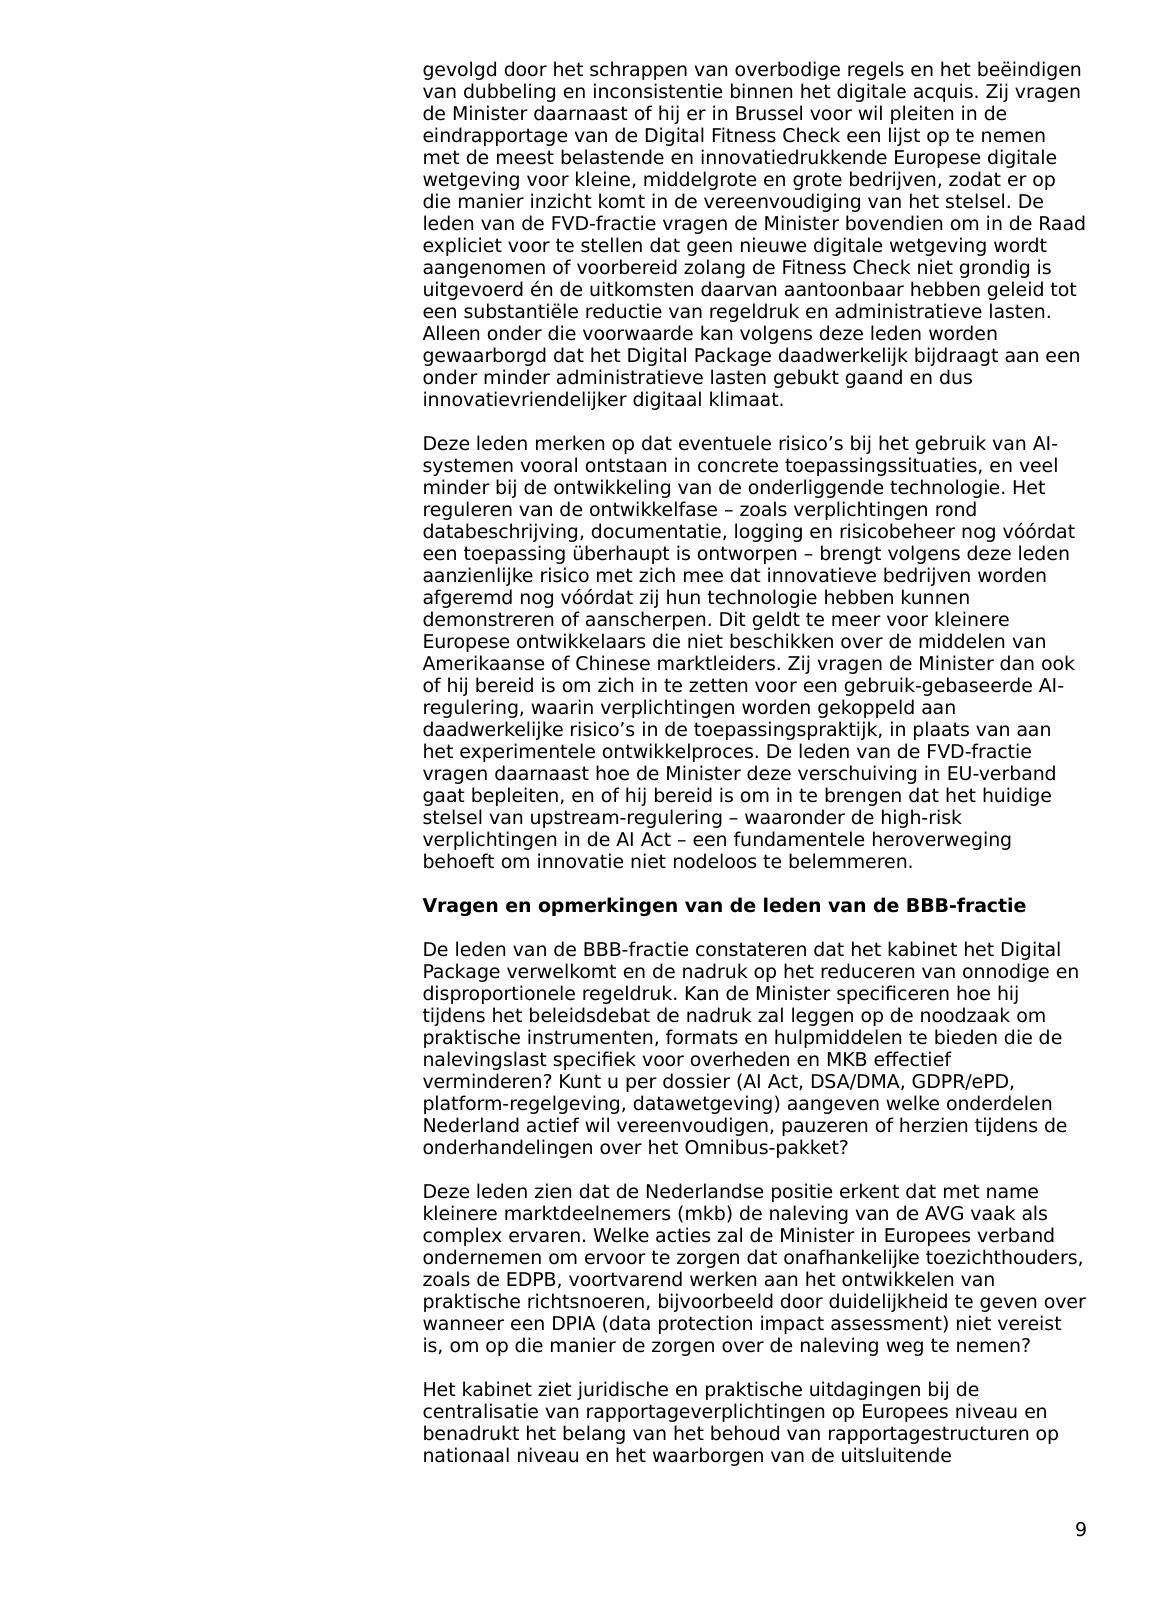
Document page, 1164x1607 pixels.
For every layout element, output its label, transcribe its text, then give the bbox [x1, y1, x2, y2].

text Het kabinet ziet juridische en praktische uitdagingen bij de centralisatie van rapportageverplichtingen op Europees niveau en benadrukt het belang van het behoud van rapportagestructuren op nationaal niveau en het waarborgen van de uitsluitende [422, 1379, 1087, 1467]
text gevolgd door het schrappen van overbodige regels en het beëindigen van dubbeling en inconsistentie binnen het digitale acquis. Zij vragen de Minister daarnaast of hij er in Brussel voor wil pleiten in de eindrapportage van de Digital Fitness Check een lijst op te nemen met de meest belastende en innovatiedrukkende Europese digitale wetgeving voor kleine, middelgrote en grote bedrijven, zodat er op die manier inzicht komt in de vereenvoudiging van het stelsel. De leden van de FVD-fractie vragen de Minister bovendien om in de Raad expliciet voor te stellen dat geen nieuwe digitale wetgeving wordt aangenomen of voorbereid zolang de Fitness Check niet grondig is uitgevoerd én de uitkomsten daarvan aantoonbaar hebben geleid tot een substantiële reductie van regeldruk en administratieve lasten. Alleen onder die voorwaarde kan volgens deze leden worden gewaarborgd dat het Digital Package daadwerkelijk bijdraagt aan een onder minder administratieve lasten gebukt gaand en dus innovatievriendelijker digitaal klimaat. [422, 59, 1087, 411]
text Deze leden merken op dat eventuele risico’s bij het gebruik van AI-systemen vooral ontstaan in concrete toepassingssituaties, en veel minder bij de ontwikkeling van de onderliggende technologie. Het reguleren van de ontwikkelfase – zoals verplichtingen rond databeschrijving, documentatie, logging en risicobeheer nog vóórdat een toepassing überhaupt is ontworpen – brengt volgens deze leden aanzienlijke risico met zich mee dat innovatieve bedrijven worden afgeremd nog vóórdat zij hun technologie hebben kunnen demonstreren of aanscherpen. Dit geldt te meer voor kleinere Europese ontwikkelaars die niet beschikken over de middelen van Amerikaanse of Chinese marktleiders. Zij vragen de Minister dan ook of hij bereid is om zich in te zetten voor een gebruik-gebaseerde AI-regulering, waarin verplichtingen worden gekoppeld aan daadwerkelijke risico’s in de toepassingspraktijk, in plaats van aan het experimentele ontwikkelproces. De leden van de FVD-fractie vragen daarnaast hoe de Minister deze verschuiving in EU-verband gaat bepleiten, en of hij bereid is om in te brengen dat het huidige stelsel van upstream-regulering – waaronder de high-risk verplichtingen in de AI Act – een fundamentele heroverweging behoeft om innovatie niet nodeloos te belemmeren. [422, 433, 1087, 872]
text De leden van de BBB-fractie constateren dat het kabinet het Digital Package verwelkomt en de nadruk op het reduceren van onnodige en disproportionele regeldruk. Kan de Minister specificeren hoe hij tijdens het beleidsdebat de nadruk zal leggen op de noodzaak om praktische instrumenten, formats en hulpmiddelen te bieden die de nalevingslast specifiek voor overheden en MKB effectief verminderen? Kunt u per dossier (AI Act, DSA/DMA, GDPR/ePD, platform-regelgeving, datawetgeving) aangeven welke onderdelen Nederland actief wil vereenvoudigen, pauzeren of herzien tijdens de onderhandelingen over het Omnibus-pakket? [422, 939, 1087, 1159]
text Deze leden zien dat de Nederlandse positie erkent dat met name kleinere marktdeelnemers (mkb) de naleving van de AVG vaak als complex ervaren. Welke acties zal de Minister in Europees verband ondernemen om ervoor te zorgen dat onafhankelijke toezichthouders, zoals de EDPB, voortvarend werken aan het ontwikkelen van praktische richtsnoeren, bijvoorbeeld door duidelijkheid te geven over wanneer een DPIA (data protection impact assessment) niet vereist is, om op die manier de zorgen over de naleving weg te nemen? [422, 1181, 1087, 1357]
subtitle Vragen en opmerkingen van de leden van de BBB-fractie [422, 895, 1087, 917]
